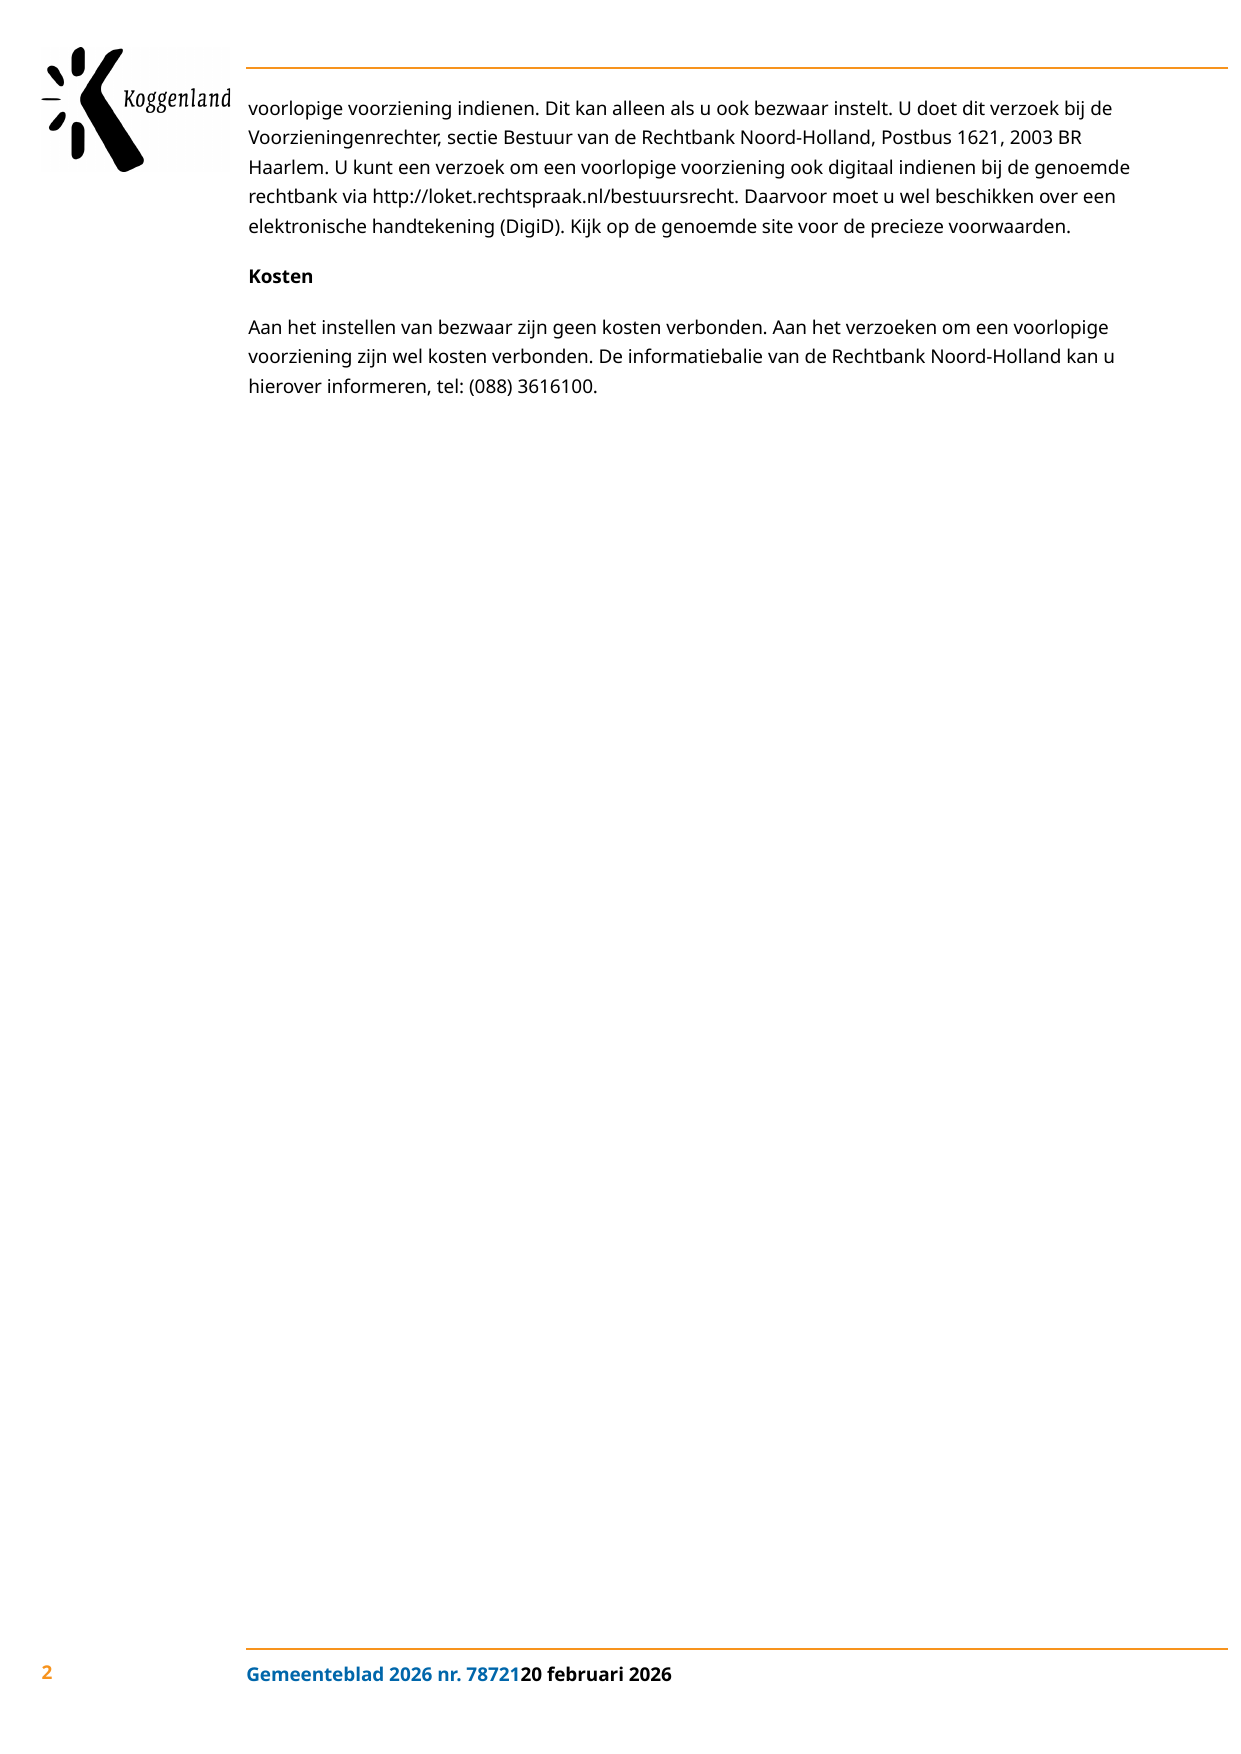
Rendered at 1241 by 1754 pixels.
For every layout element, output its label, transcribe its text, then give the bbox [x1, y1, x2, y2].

text Aan het instellen van bezwaar zijn geen kosten verbonden. Aan het verzoeken om een voorlopige voorziening zijn wel kosten verbonden. De informatiebalie van de Rechtbank Noord-Holland kan u hierover informeren, tel: (088) 3616100. [248, 314, 1152, 399]
picture [41, 47, 231, 172]
text Kosten [248, 263, 1152, 289]
text voorlopige voorziening indienen. Dit kan alleen als u ook bezwaar instelt. U doet dit verzoek bij de Voorzieningenrechter, sectie Bestuur van de Rechtbank Noord-Holland, Postbus 1621, 2003 BR Haarlem. U kunt een verzoek om een voorlopige voorziening ook digitaal indienen bij de genoemde rechtbank via http://loket.rechtspraak.nl/bestuursrecht. Daarvoor moet u wel beschikken over een elektronische handtekening (DigiD). Kijk op de genoemde site voor de precieze voorwaarden. [248, 95, 1152, 239]
